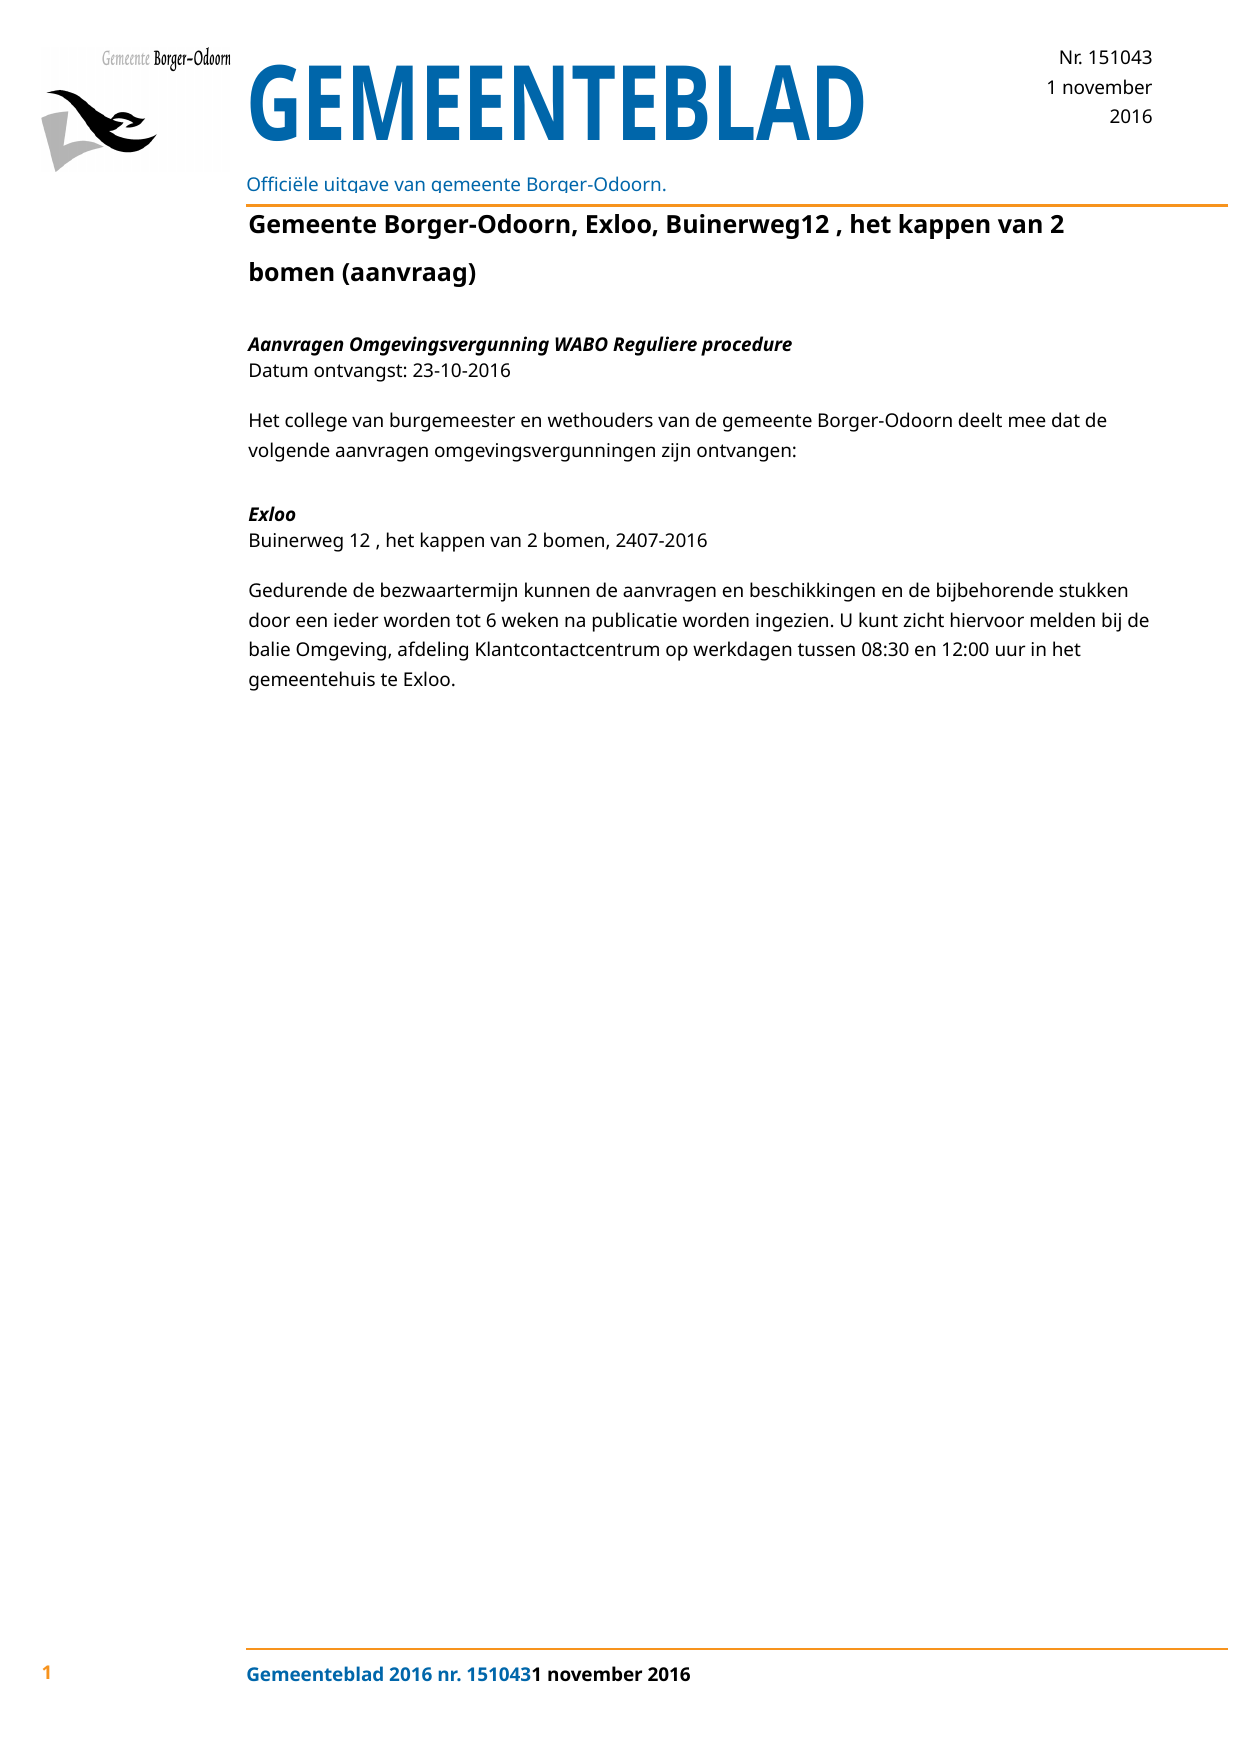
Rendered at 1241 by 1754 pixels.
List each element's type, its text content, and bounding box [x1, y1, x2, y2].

text Gedurende de bezwaartermijn kunnen de aanvragen en beschikkingen en de bijbehorende stukken door een ieder worden tot 6 weken na publicatie worden ingezien. U kunt zicht hiervoor melden bij de balie Omgeving, afdeling Klantcontactcentrum op werkdagen tussen 08:30 en 12:00 uur in het gemeentehuis te Exloo. [248, 577, 1152, 692]
text Buinerweg 12 , het kappen van 2 bomen, 2407-2016 [248, 527, 1152, 553]
text Aanvragen Omgevingsvergunning WABO Reguliere procedure [248, 331, 1152, 357]
text Exloo [248, 501, 1152, 527]
picture [41, 47, 231, 172]
text Datum ontvangst: 23-10-2016 [248, 357, 1152, 383]
text Gemeente Borger-Odoorn, Exloo, Buinerweg12 , het kappen van 2 bomen (aanvraag) [248, 207, 1152, 288]
text Het college van burgemeester en wethouders van de gemeente Borger-Odoorn deelt mee dat de volgende aanvragen omgevingsvergunningen zijn ontvangen: [248, 408, 1152, 463]
